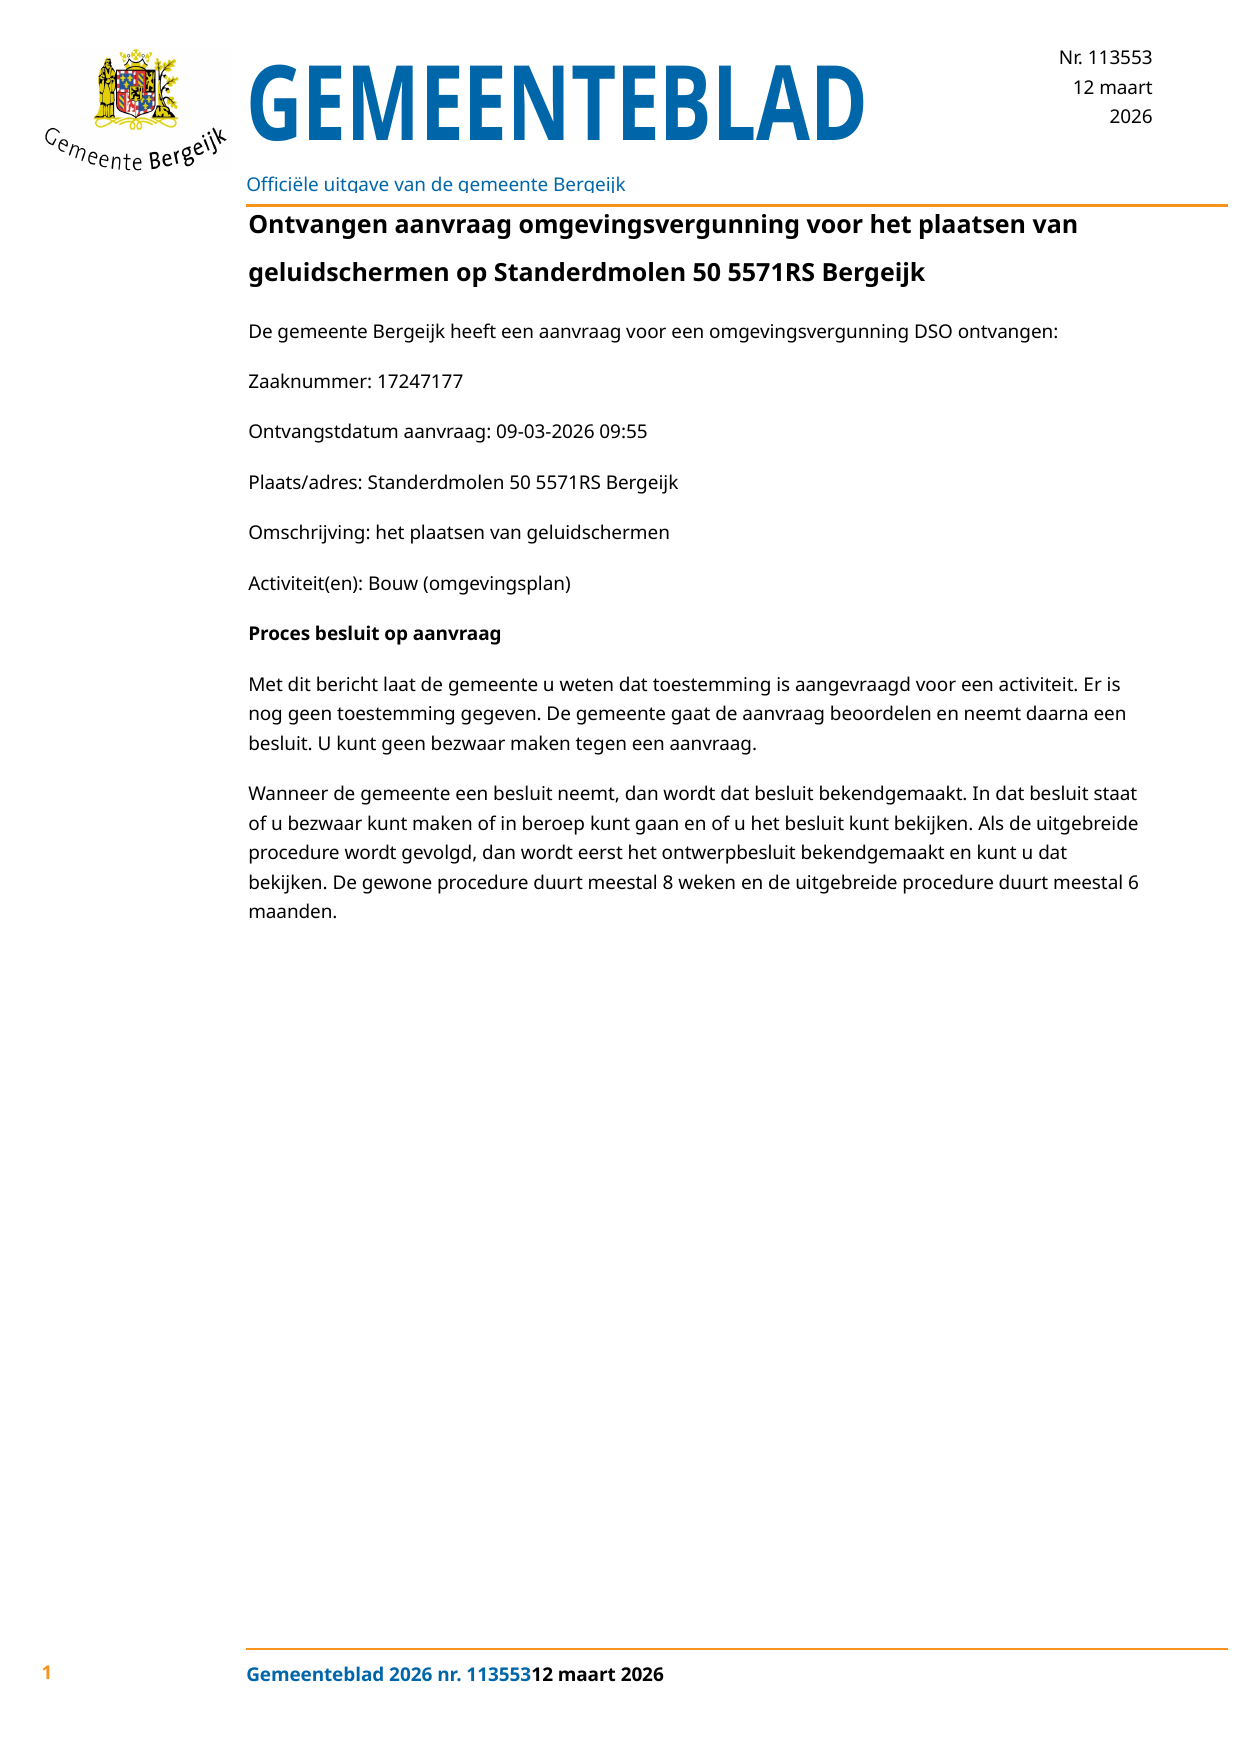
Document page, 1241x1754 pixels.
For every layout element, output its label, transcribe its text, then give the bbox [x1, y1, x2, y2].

text De gemeente Bergeijk heeft een aanvraag voor een omgevingsvergunning DSO ontvangen: [248, 318, 1152, 344]
text Ontvangstdatum aanvraag: 09-03-2026 09:55 [248, 419, 1152, 444]
text Zaaknummer: 17247177 [248, 368, 1152, 394]
text Wanneer de gemeente een besluit neemt, dan wordt dat besluit bekendgemaakt. In dat besluit staat of u bezwaar kunt maken of in beroep kunt gaan en of u het besluit kunt bekijken. Als de uitgebreide procedure wordt gevolgd, dan wordt eerst het ontwerpbesluit bekendgemaakt en kunt u dat bekijken. De gewone procedure duurt meestal 8 weken en de uitgebreide procedure duurt meestal 6 maanden. [248, 780, 1152, 924]
text Omschrijving: het plaatsen van geluidschermen [248, 519, 1152, 545]
text Plaats/adres: Standerdmolen 50 5571RS Bergeijk [248, 469, 1152, 495]
text Ontvangen aanvraag omgevingsvergunning voor het plaatsen van geluidschermen op Standerdmolen 50 5571RS Bergeijk [248, 207, 1152, 288]
text Proces besluit op aanvraag [248, 620, 1152, 646]
picture [41, 47, 231, 172]
text Met dit bericht laat de gemeente u weten dat toestemming is aangevraagd voor een activiteit. Er is nog geen toestemming gegeven. De gemeente gaat de aanvraag beoordelen en neemt daarna een besluit. U kunt geen bezwaar maken tegen een aanvraag. [248, 671, 1152, 756]
text Activiteit(en): Bouw (omgevingsplan) [248, 570, 1152, 596]
